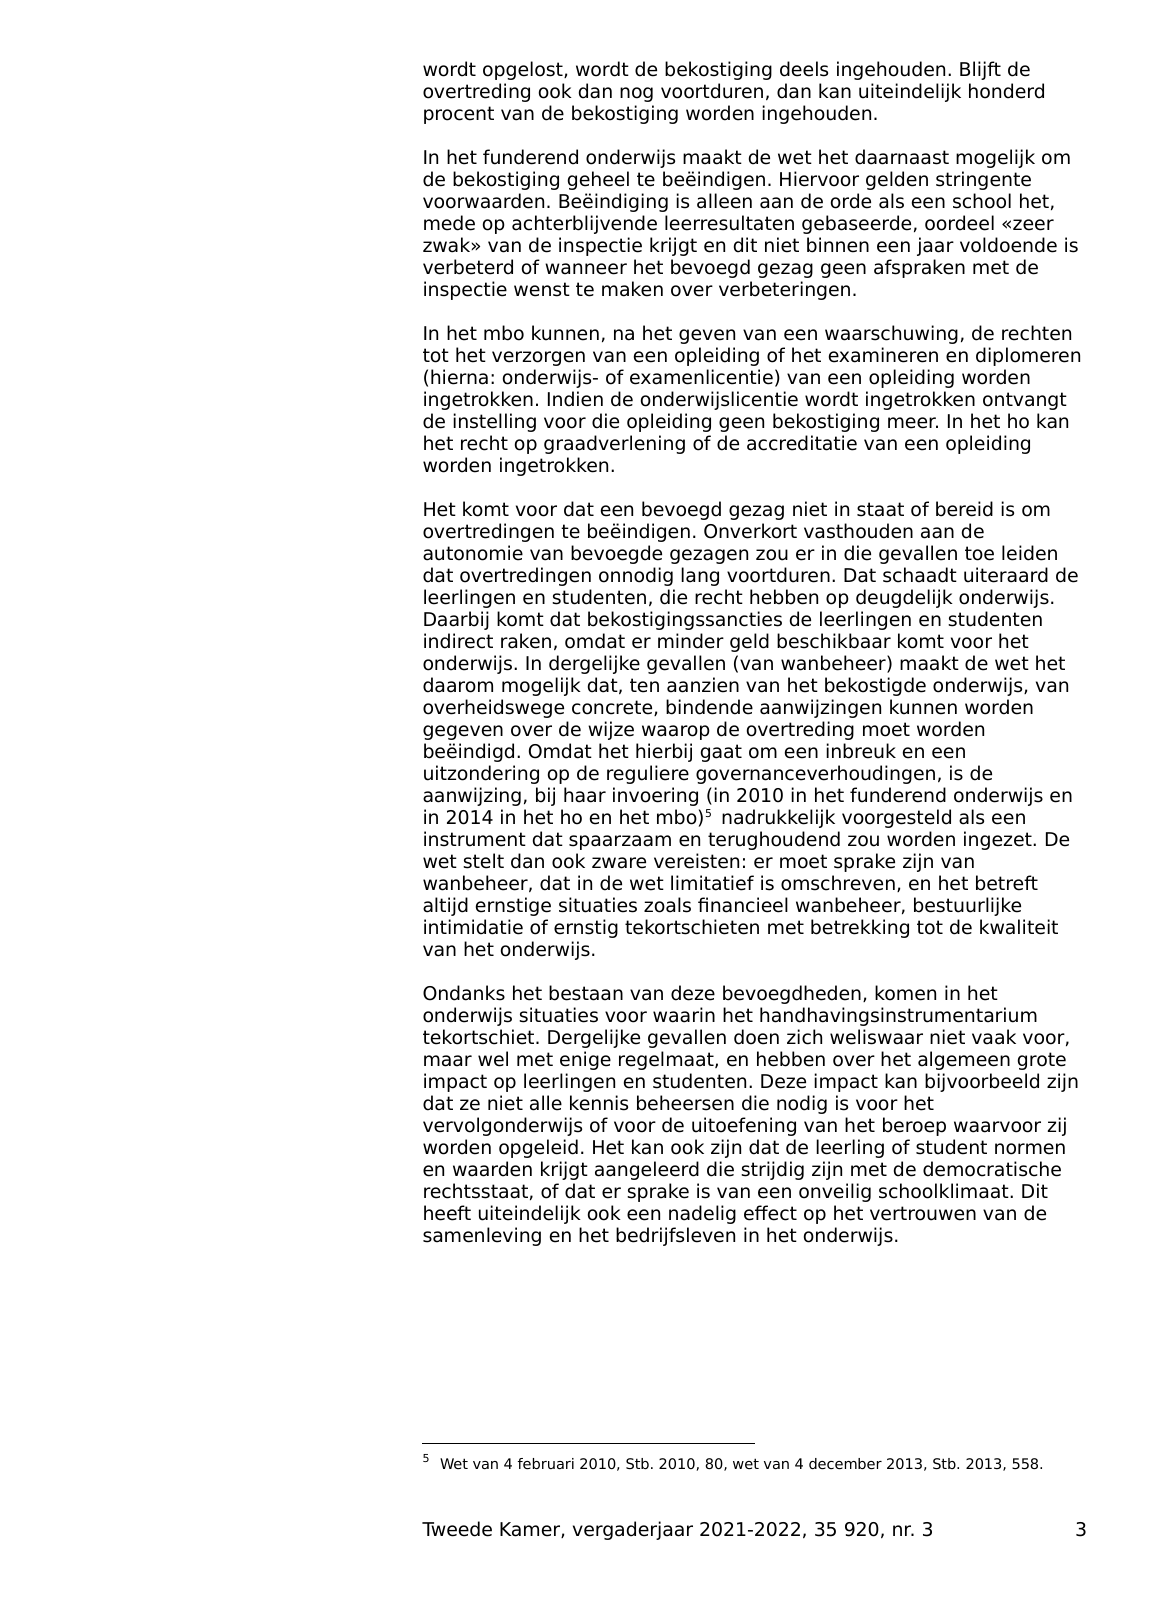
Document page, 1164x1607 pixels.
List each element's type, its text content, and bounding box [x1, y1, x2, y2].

text Het komt voor dat een bevoegd gezag niet in staat of bereid is om overtredingen te beëindigen. Onverkort vasthouden aan de autonomie van bevoegde gezagen zou er in die gevallen toe leiden dat overtredingen onnodig lang voortduren. Dat schaadt uiteraard de leerlingen en studenten, die recht hebben op deugdelijk onderwijs. Daarbij komt dat bekostigingssancties de leerlingen en studenten indirect raken, omdat er minder geld beschikbaar komt voor het onderwijs. In dergelijke gevallen (van wanbeheer) maakt de wet het daarom mogelijk dat, ten aanzien van het bekostigde onderwijs, van overheidswege concrete, bindende aanwijzingen kunnen worden gegeven over de wijze waarop de overtreding moet worden beëindigd. Omdat het hierbij gaat om een inbreuk en een uitzondering op de reguliere governanceverhoudingen, is de aanwijzing, bij haar invoering (in 2010 in het funderend onderwijs en in 2014 in het ho en het mbo) nadrukkelijk voorgesteld als een instrument dat spaarzaam en terughoudend zou worden ingezet. De wet stelt dan ook zware vereisten: er moet sprake zijn van wanbeheer, dat in de wet limitatief is omschreven, en het betreft altijd ernstige situaties zoals financieel wanbeheer, bestuurlijke intimidatie of ernstig tekortschieten met betrekking tot de kwaliteit van het onderwijs. [422, 499, 1087, 961]
text Wet van 4 februari 2010, Stb. 2010, 80, wet van 4 december 2013, Stb. 2013, 558. [422, 1452, 1087, 1474]
text In het mbo kunnen, na het geven van een waarschuwing, de rechten tot het verzorgen van een opleiding of het examineren en diplomeren (hierna: onderwijs- of examenlicentie) van een opleiding worden ingetrokken. Indien de onderwijslicentie wordt ingetrokken ontvangt de instelling voor die opleiding geen bekostiging meer. In het ho kan het recht op graadverlening of de accreditatie van een opleiding worden ingetrokken. [422, 323, 1087, 477]
text Ondanks het bestaan van deze bevoegdheden, komen in het onderwijs situaties voor waarin het handhavingsinstrumentarium tekortschiet. Dergelijke gevallen doen zich weliswaar niet vaak voor, maar wel met enige regelmaat, en hebben over het algemeen grote impact op leerlingen en studenten. Deze impact kan bijvoorbeeld zijn dat ze niet alle kennis beheersen die nodig is voor het vervolgonderwijs of voor de uitoefening van het beroep waarvoor zij worden opgeleid. Het kan ook zijn dat de leerling of student normen en waarden krijgt aangeleerd die strijdig zijn met de democratische rechtsstaat, of dat er sprake is van een onveilig schoolklimaat. Dit heeft uiteindelijk ook een nadelig effect op het vertrouwen van de samenleving en het bedrijfsleven in het onderwijs. [422, 983, 1087, 1247]
text In het funderend onderwijs maakt de wet het daarnaast mogelijk om de bekostiging geheel te beëindigen. Hiervoor gelden stringente voorwaarden. Beëindiging is alleen aan de orde als een school het, mede op achterblijvende leerresultaten gebaseerde, oordeel «zeer zwak» van de inspectie krijgt en dit niet binnen een jaar voldoende is verbeterd of wanneer het bevoegd gezag geen afspraken met de inspectie wenst te maken over verbeteringen. [422, 147, 1087, 301]
text wordt opgelost, wordt de bekostiging deels ingehouden. Blijft de overtreding ook dan nog voortduren, dan kan uiteindelijk honderd procent van de bekostiging worden ingehouden. [422, 59, 1087, 125]
